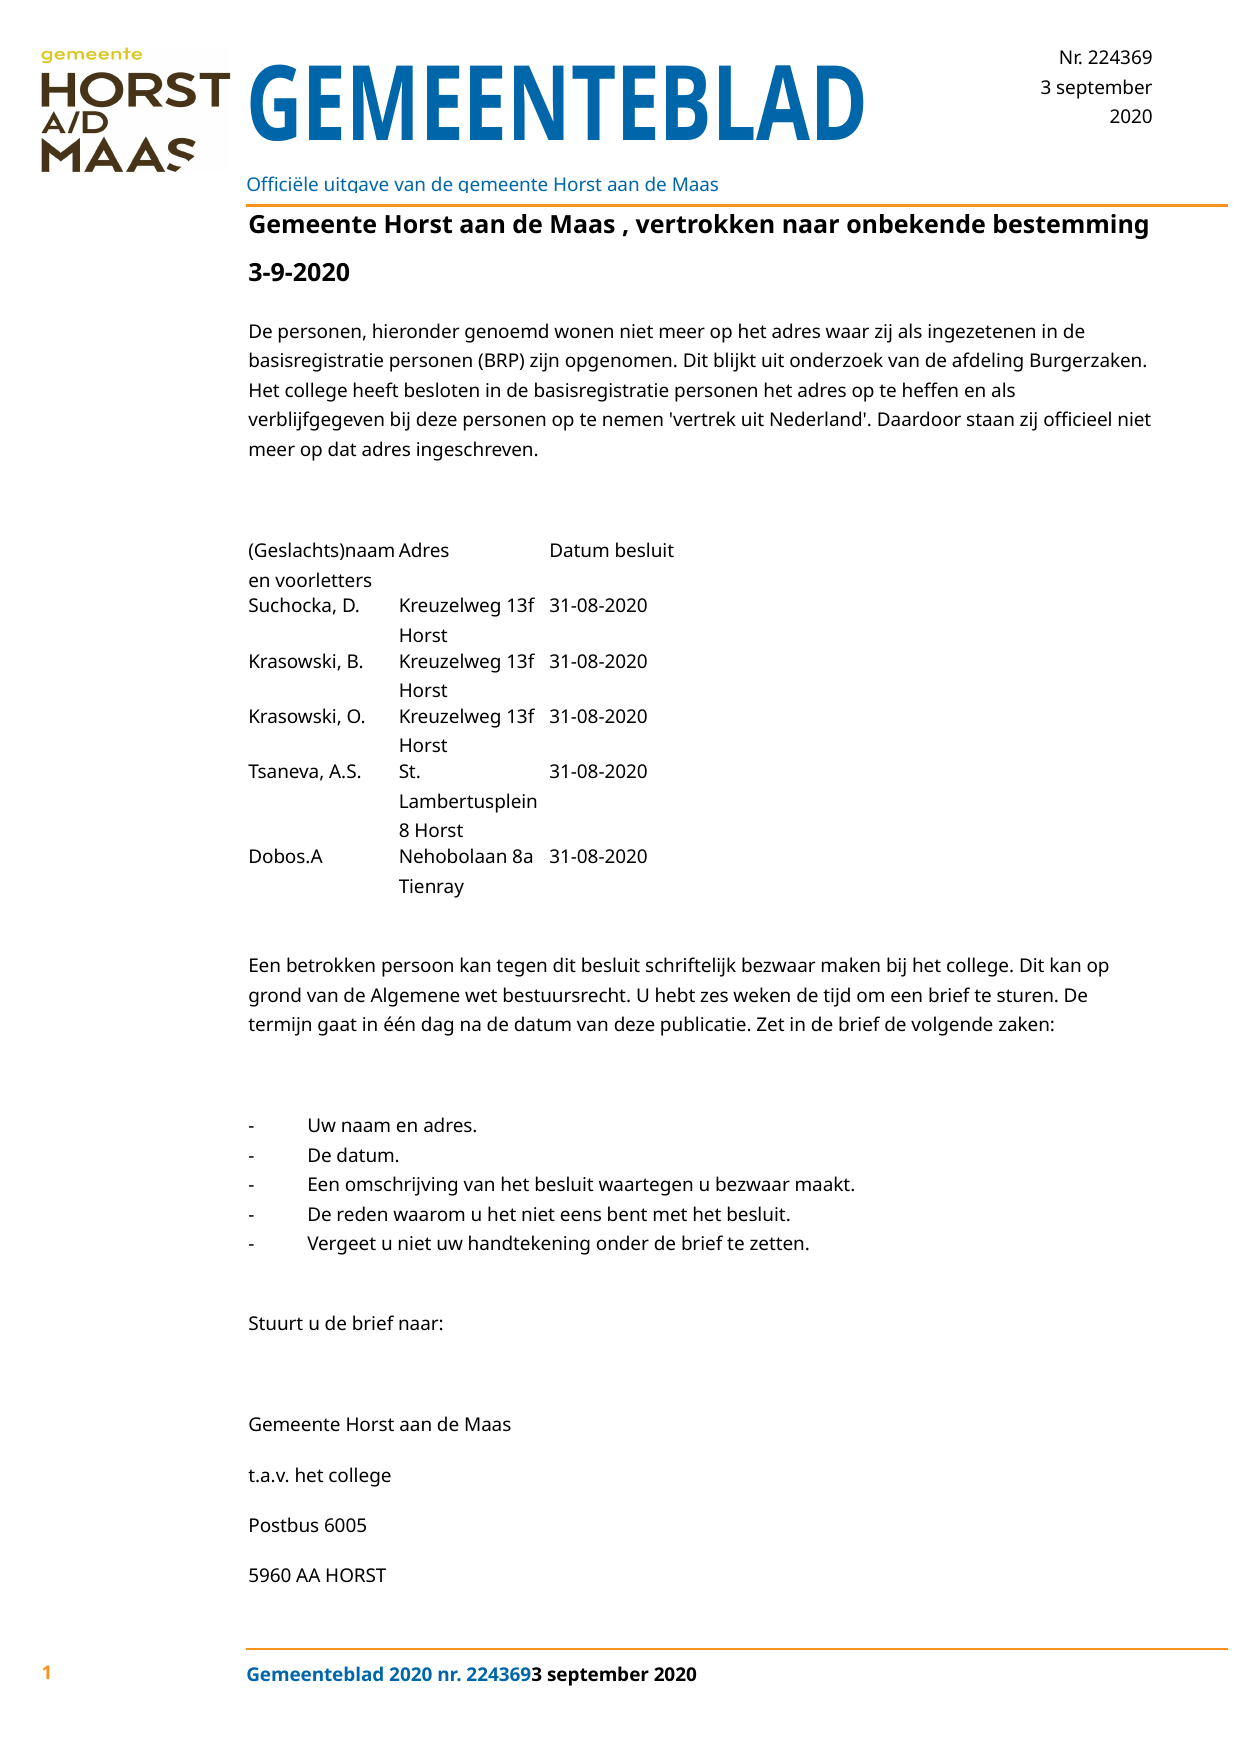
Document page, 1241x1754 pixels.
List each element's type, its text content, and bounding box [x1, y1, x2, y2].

list De datum. [248, 1142, 1152, 1168]
list Uw naam en adres. [248, 1112, 1152, 1138]
table_cell 31-08-2020 [549, 648, 700, 703]
picture [41, 47, 231, 172]
table_cell 31-08-2020 [549, 703, 700, 758]
table_cell Kreuzelweg 13f Horst [399, 703, 549, 758]
text Gemeente Horst aan de Maas [248, 1411, 1152, 1437]
table_header Adres [399, 537, 549, 592]
list Een omschrijving van het besluit waartegen u bezwaar maakt. [248, 1171, 1152, 1197]
table_cell Tsaneva, A.S. [248, 759, 398, 843]
text Een betrokken persoon kan tegen dit besluit schriftelijk bezwaar maken bij het college. Dit kan op grond van de Algemene wet bestuursrecht. U hebt zes weken de tijd om een brief te sturen. De termijn gaat in één dag na de datum van deze publicatie. Zet in de brief de volgende zaken: [248, 952, 1152, 1037]
list De reden waarom u het niet eens bent met het besluit. [248, 1201, 1152, 1227]
text De personen, hieronder genoemd wonen niet meer op het adres waar zij als ingezetenen in de basisregistratie personen (BRP) zijn opgenomen. Dit blijkt uit onderzoek van de afdeling Burgerzaken. Het college heeft besloten in de basisregistratie personen het adres op te heffen en als verblijfgegeven bij deze personen op te nemen 'vertrek uit Nederland'. Daardoor staan zij officieel niet meer op dat adres ingeschreven. [248, 318, 1152, 462]
text 5960 AA HORST [248, 1563, 1152, 1588]
table_cell 31-08-2020 [549, 593, 700, 648]
table_header (Geslachts)naam en voorletters [248, 537, 398, 592]
text t.a.v. het college [248, 1462, 1152, 1488]
text Gemeente Horst aan de Maas , vertrokken naar onbekende bestemming 3-9-2020 [248, 207, 1152, 288]
text Postbus 6005 [248, 1512, 1152, 1538]
table_cell Suchocka, D. [248, 593, 398, 648]
table_cell Kreuzelweg 13f Horst [399, 593, 549, 648]
list Vergeet u niet uw handtekening onder de brief te zetten. [248, 1231, 1152, 1256]
table_cell 31-08-2020 [549, 843, 700, 899]
table_cell 31-08-2020 [549, 759, 700, 843]
table_cell Krasowski, O. [248, 703, 398, 758]
table_cell Krasowski, B. [248, 648, 398, 703]
table_cell Kreuzelweg 13f Horst [399, 648, 549, 703]
table_header Datum besluit [549, 537, 700, 592]
table_cell Nehobolaan 8a Tienray [399, 843, 549, 899]
table_cell Dobos.A [248, 843, 398, 899]
text Stuurt u de brief naar: [248, 1311, 1152, 1336]
table_cell St. Lambertusplein 8 Horst [399, 759, 549, 843]
